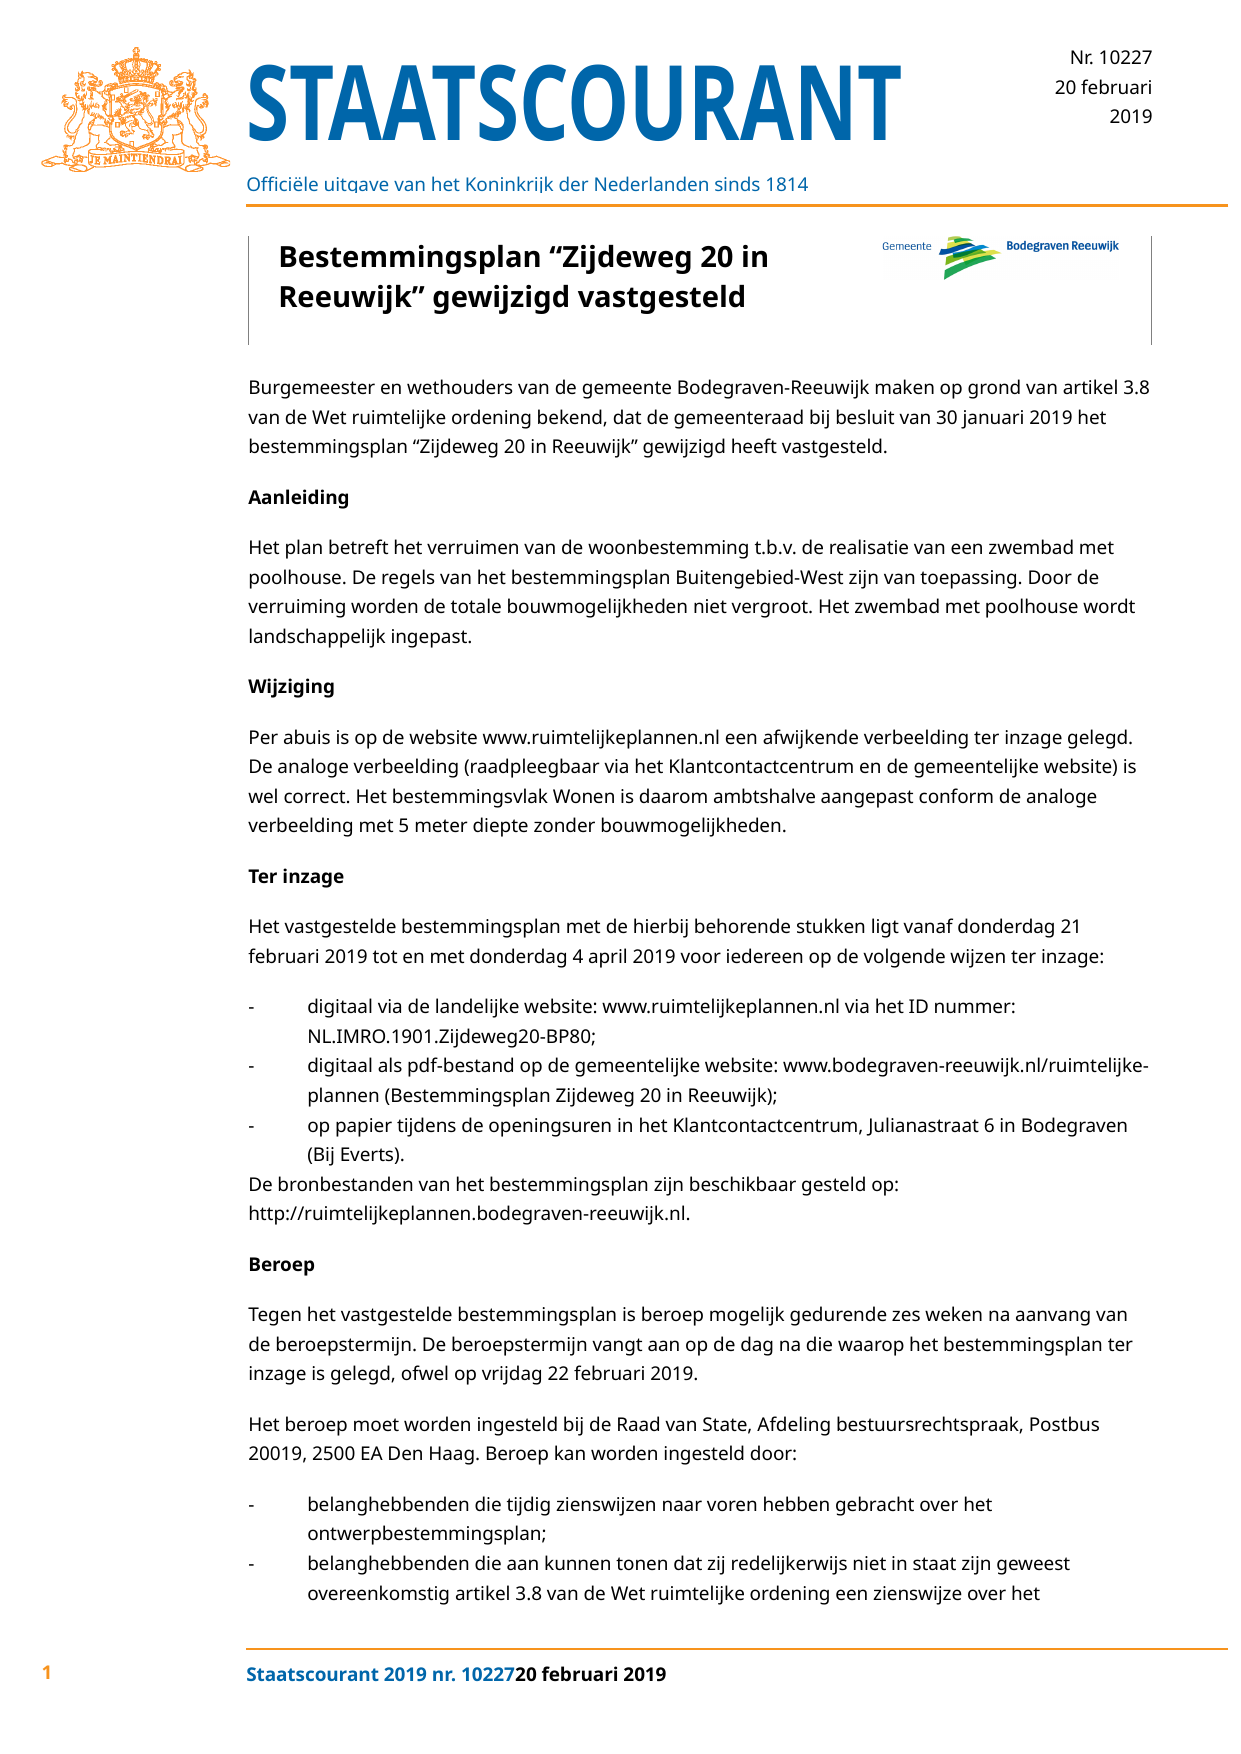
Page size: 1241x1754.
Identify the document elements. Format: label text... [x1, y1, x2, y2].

list belanghebbenden die aan kunnen tonen dat zij redelijkerwijs niet in staat zijn geweest overeenkomstig artikel 3.8 van de Wet ruimtelijke ordening een zienswijze over het [248, 1550, 1152, 1605]
text Het beroep moet worden ingesteld bij de Raad van State, Afdeling bestuursrechtspraak, Postbus 20019, 2500 EA Den Haag. Beroep kan worden ingesteld door: [248, 1411, 1152, 1466]
text Tegen het vastgestelde bestemmingsplan is beroep mogelijk gedurende zes weken na aanvang van de beroepstermijn. De beroepstermijn vangt aan op de dag na die waarop het bestemmingsplan ter inzage is gelegd, ofwel op vrijdag 22 februari 2019. [248, 1301, 1152, 1386]
picture [882, 236, 1119, 280]
text Het vastgestelde bestemmingsplan met de hierbij behorende stukken ligt vanaf donderdag 21 februari 2019 tot en met donderdag 4 april 2019 voor iedereen op de volgende wijzen ter inzage: [248, 913, 1152, 969]
list belanghebbenden die tijdig zienswijzen naar voren hebben gebracht over het ontwerpbestemmingsplan; [248, 1491, 1152, 1546]
list digitaal als pdf-bestand op de gemeentelijke website: www.bodegraven-reeuwijk.nl/ruimtelijke-plannen (Bestemmingsplan Zijdeweg 20 in Reeuwijk); [248, 1053, 1152, 1108]
text Wijziging [248, 673, 1152, 699]
table_header Bestemmingsplan “Zijdeweg 20 in Reeuwijk” gewijzigd vastgesteld [249, 236, 850, 345]
text Beroep [248, 1251, 1152, 1277]
text Burgemeester en wethouders van de gemeente Bodegraven-Reeuwijk maken op grond van artikel 3.8 van de Wet ruimtelijke ordening bekend, dat de gemeenteraad bij besluit van 30 januari 2019 het bestemmingsplan “Zijdeweg 20 in Reeuwijk” gewijzigd heeft vastgesteld. [248, 374, 1152, 459]
picture [41, 47, 231, 172]
table_header [850, 236, 1151, 345]
list op papier tijdens de openingsuren in het Klantcontactcentrum, Julianastraat 6 in Bodegraven (Bij Everts). [248, 1112, 1152, 1167]
text Het plan betreft het verruimen van de woonbestemming t.b.v. de realisatie van een zwembad met poolhouse. De regels van het bestemmingsplan Buitengebied-West zijn van toepassing. Door de verruiming worden de totale bouwmogelijkheden niet vergroot. Het zwembad met poolhouse wordt landschappelijk ingepast. [248, 534, 1152, 649]
text Ter inzage [248, 863, 1152, 889]
text Per abuis is op de website www.ruimtelijkeplannen.nl een afwijkende verbeelding ter inzage gelegd. De analoge verbeelding (raadpleegbaar via het Klantcontactcentrum en de gemeentelijke website) is wel correct. Het bestemmingsvlak Wonen is daarom ambtshalve aangepast conform de analoge verbeelding met 5 meter diepte zonder bouwmogelijkheden. [248, 724, 1152, 838]
text Aanleiding [248, 484, 1152, 509]
list digitaal via de landelijke website: www.ruimtelijkeplannen.nl via het ID nummer: NL.IMRO.1901.Zijdeweg20-BP80; [248, 993, 1152, 1049]
text De bronbestanden van het bestemmingsplan zijn beschikbaar gesteld op: http://ruimtelijkeplannen.bodegraven-reeuwijk.nl. [248, 1171, 1152, 1226]
